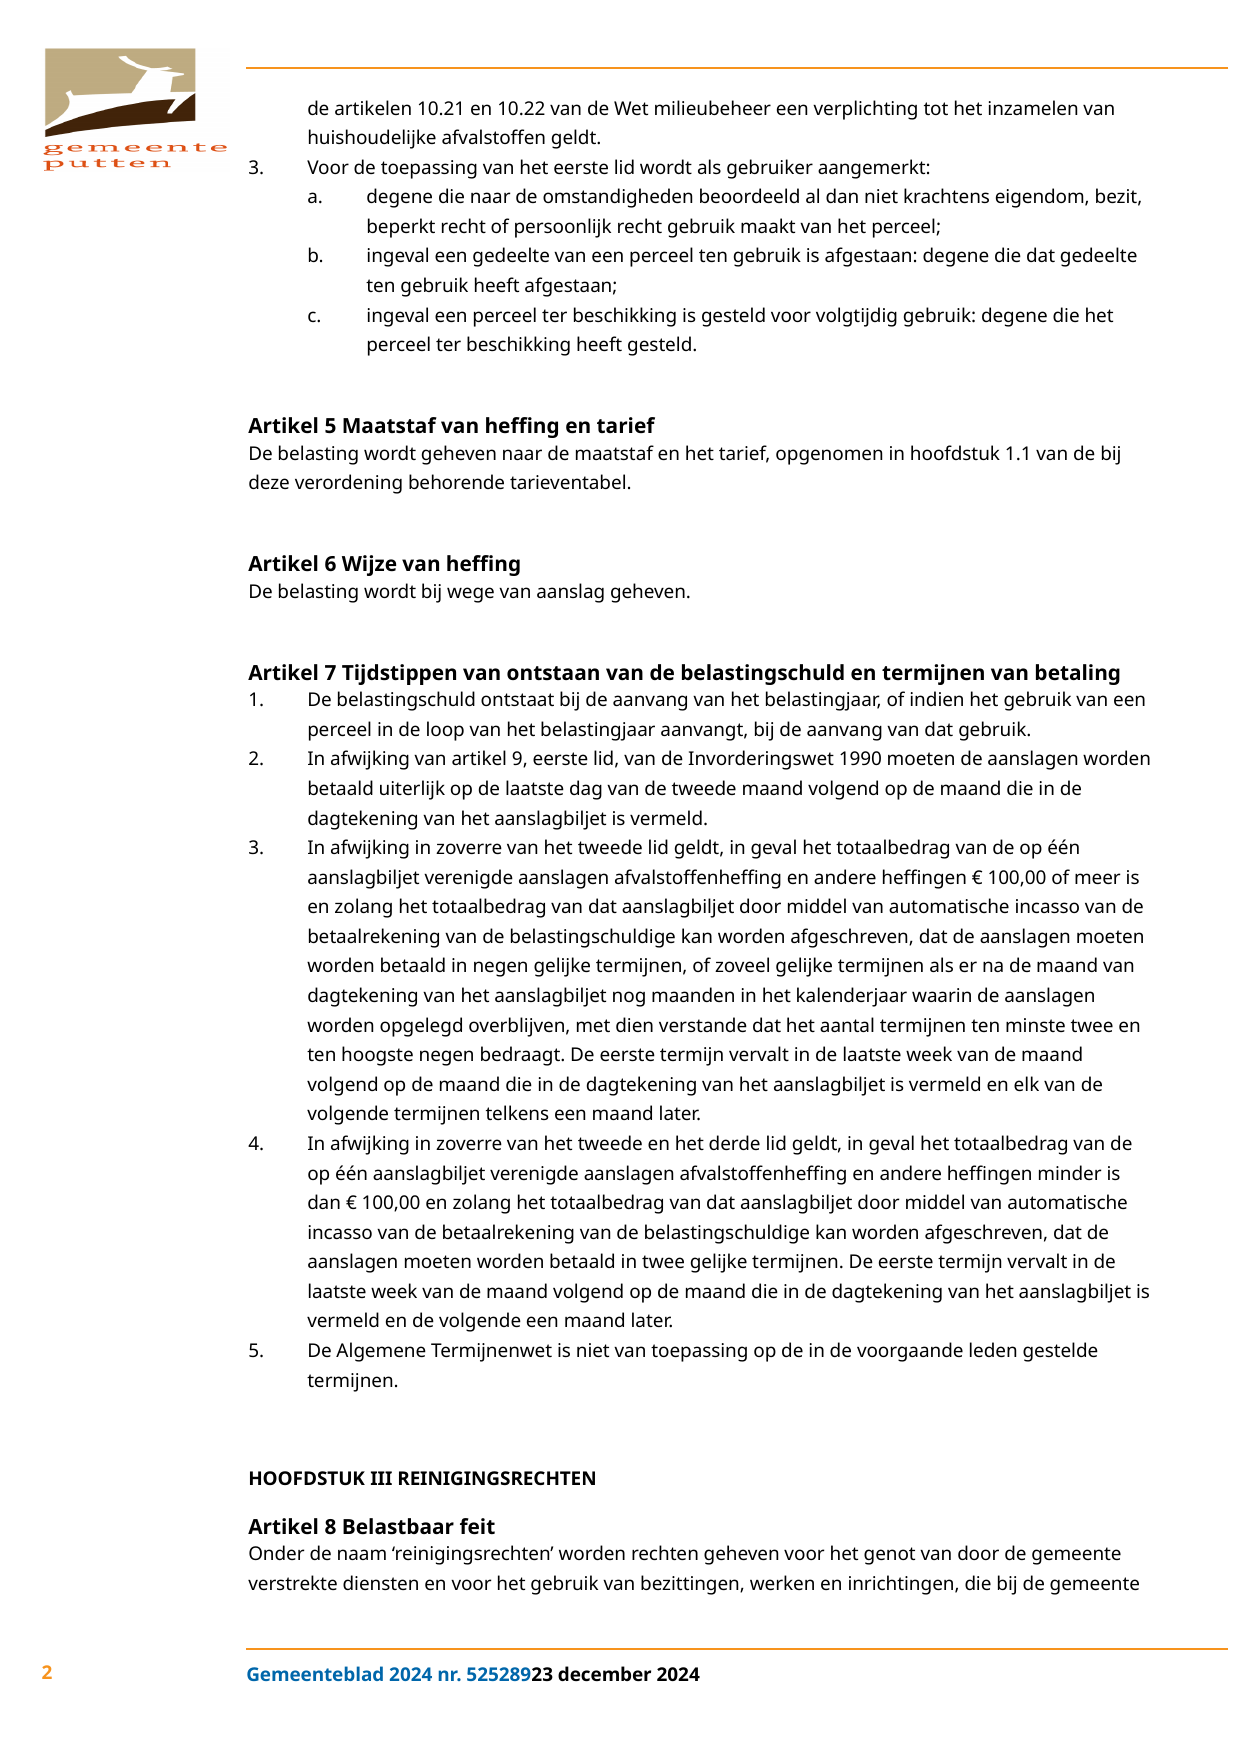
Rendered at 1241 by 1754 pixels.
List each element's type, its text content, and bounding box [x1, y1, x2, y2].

list In afwijking van artikel 9, eerste lid, van de Invorderingswet 1990 moeten de aanslagen worden betaald uiterlijk op de laatste dag van de tweede maand volgend op de maand die in de dagtekening van het aanslagbiljet is vermeld. [248, 746, 1152, 830]
text De belasting wordt geheven naar de maatstaf en het tarief, opgenomen in hoofdstuk 1.1 van de bij deze verordening behorende tarieventabel. [248, 440, 1152, 495]
text De belasting wordt bij wege van aanslag geheven. [248, 578, 1152, 604]
list In afwijking in zoverre van het tweede lid geldt, in geval het totaalbedrag van de op één aanslagbiljet verenigde aanslagen afvalstoffenheffing en andere heffingen € 100,00 of meer is en zolang het totaalbedrag van dat aanslagbiljet door middel van automatische incasso van de betaalrekening van de belastingschuldige kan worden afgeschreven, dat de aanslagen moeten worden betaald in negen gelijke termijnen, of zoveel gelijke termijnen als er na de maand van dagtekening van het aanslagbiljet nog maanden in het kalenderjaar waarin de aanslagen worden opgelegd overblijven, met dien verstande dat het aantal termijnen ten minste twee en ten hoogste negen bedraagt. De eerste termijn vervalt in de laatste week van de maand volgend op de maand die in de dagtekening van het aanslagbiljet is vermeld en elk van de volgende termijnen telkens een maand later. [248, 834, 1152, 1126]
picture [41, 47, 231, 172]
list De Algemene Termijnenwet is niet van toepassing op de in de voorgaande leden gestelde termijnen. [248, 1337, 1152, 1392]
text Onder de naam ‘reinigingsrechten’ worden rechten geheven voor het genot van door de gemeente verstrekte diensten en voor het gebruik van bezittingen, werken en inrichtingen, die bij de gemeente [248, 1541, 1152, 1596]
list De belastingschuld ontstaat bij de aanvang van het belastingjaar, of indien het gebruik van een perceel in de loop van het belastingjaar aanvangt, bij de aanvang van dat gebruik. [248, 686, 1152, 742]
list de artikelen 10.21 en 10.22 van de Wet milieubeheer een verplichting tot het inzamelen van huishoudelijke afvalstoffen geldt. [248, 95, 1152, 150]
text Artikel 5 Maatstaf van heffing en tarief [248, 411, 1152, 440]
list degene die naar de omstandigheden beoordeeld al dan niet krachtens eigendom, bezit, beperkt recht of persoonlijk recht gebruik maakt van het perceel; [307, 183, 1152, 239]
list ingeval een perceel ter beschikking is gesteld voor volgtijdig gebruik: degene die het perceel ter beschikking heeft gesteld. [307, 302, 1152, 357]
list Voor de toepassing van het eerste lid wordt als gebruiker aangemerkt: [248, 154, 1152, 180]
list ingeval een gedeelte van een perceel ten gebruik is afgestaan: degene die dat gedeelte ten gebruik heeft afgestaan; [307, 243, 1152, 298]
text HOOFDSTUK III REINIGINGSRECHTEN [248, 1463, 1152, 1491]
text Artikel 7 Tijdstippen van ontstaan van de belastingschuld en termijnen van betaling [248, 658, 1152, 686]
text Artikel 8 Belastbaar feit [248, 1512, 1152, 1541]
text Artikel 6 Wijze van heffing [248, 549, 1152, 578]
list In afwijking in zoverre van het tweede en het derde lid geldt, in geval het totaalbedrag van de op één aanslagbiljet verenigde aanslagen afvalstoffenheffing en andere heffingen minder is dan € 100,00 en zolang het totaalbedrag van dat aanslagbiljet door middel van automatische incasso van de betaalrekening van de belastingschuldige kan worden afgeschreven, dat de aanslagen moeten worden betaald in twee gelijke termijnen. De eerste termijn vervalt in de laatste week van de maand volgend op de maand die in de dagtekening van het aanslagbiljet is vermeld en de volgende een maand later. [248, 1130, 1152, 1333]
